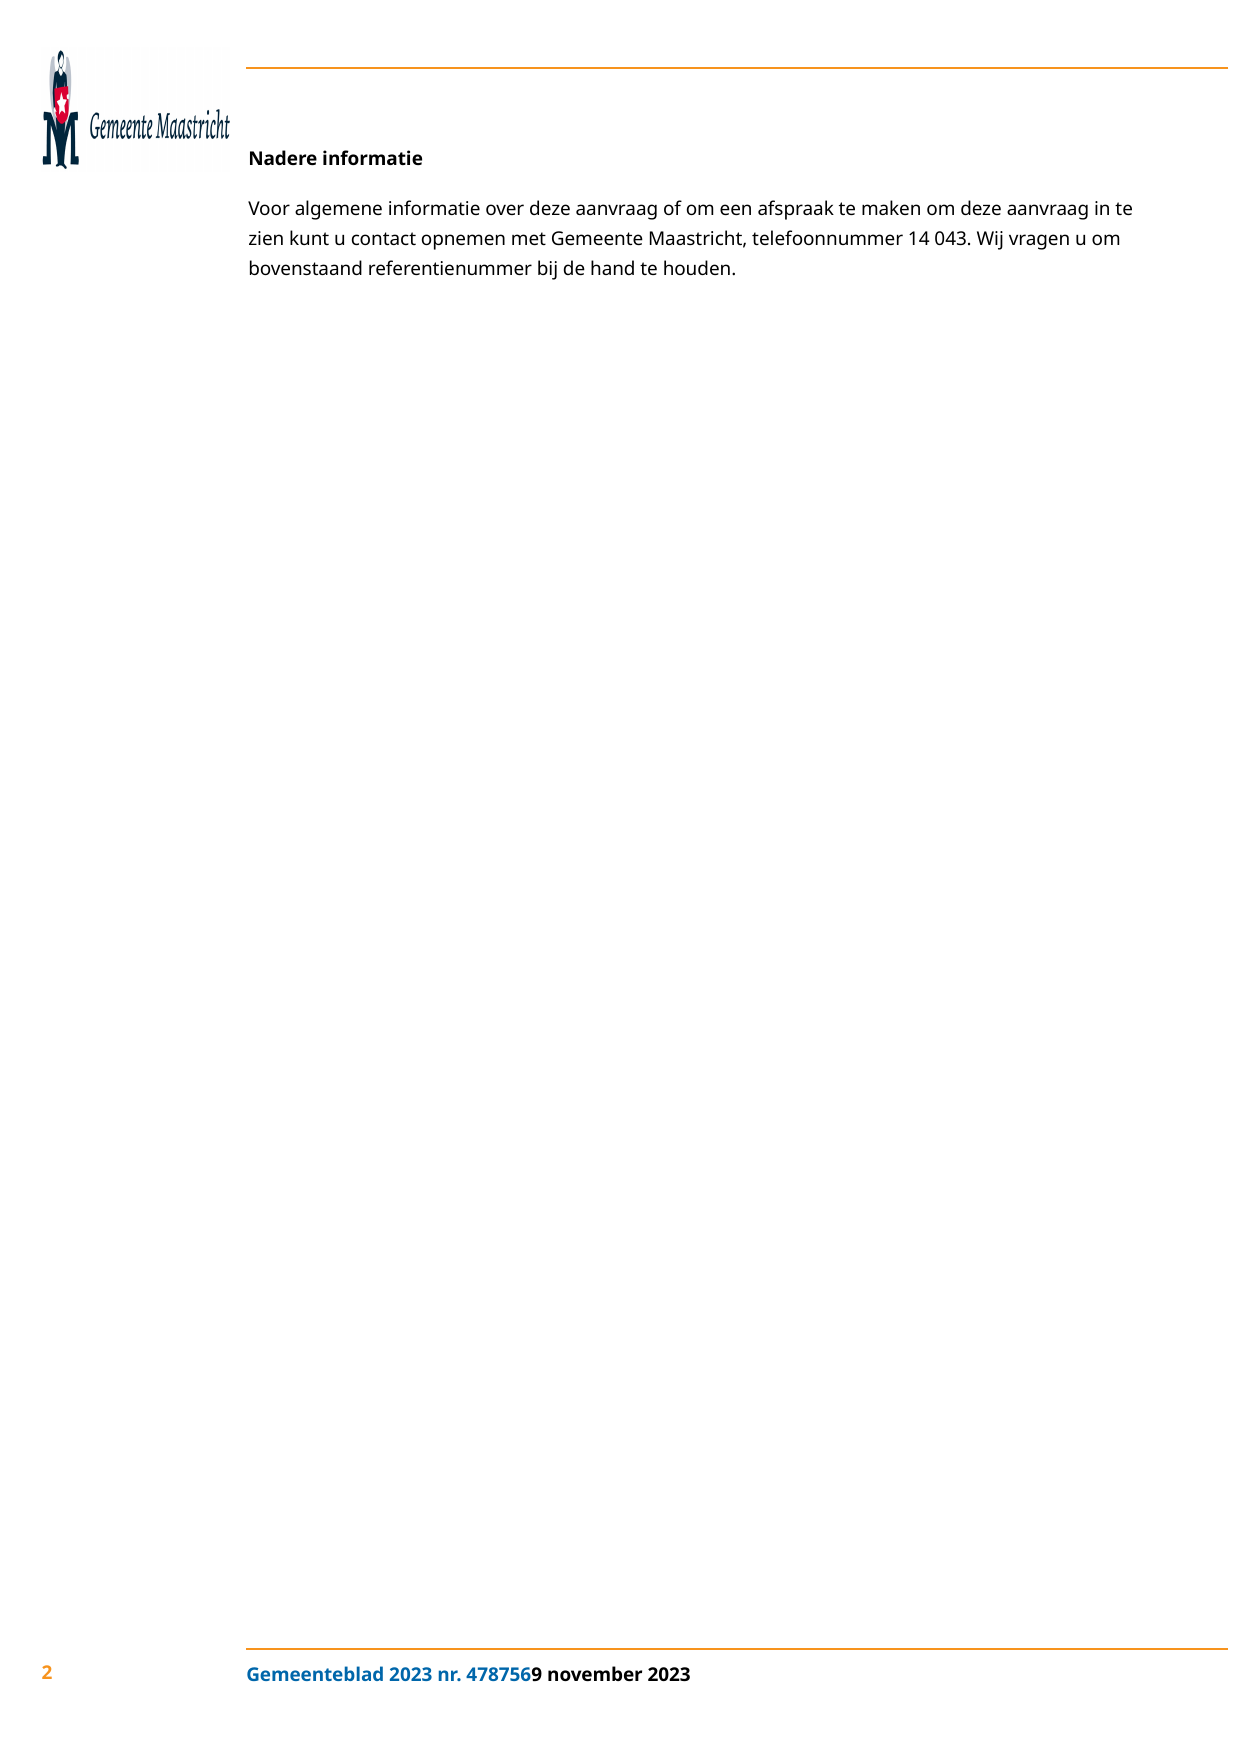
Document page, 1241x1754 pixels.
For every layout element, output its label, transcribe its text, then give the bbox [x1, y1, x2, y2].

picture [41, 47, 231, 172]
text Nadere informatie [248, 145, 1152, 171]
text Voor algemene informatie over deze aanvraag of om een afspraak te maken om deze aanvraag in te zien kunt u contact opnemen met Gemeente Maastricht, telefoonnummer 14 043. Wij vragen u om bovenstaand referentienummer bij de hand te houden. [248, 196, 1152, 281]
